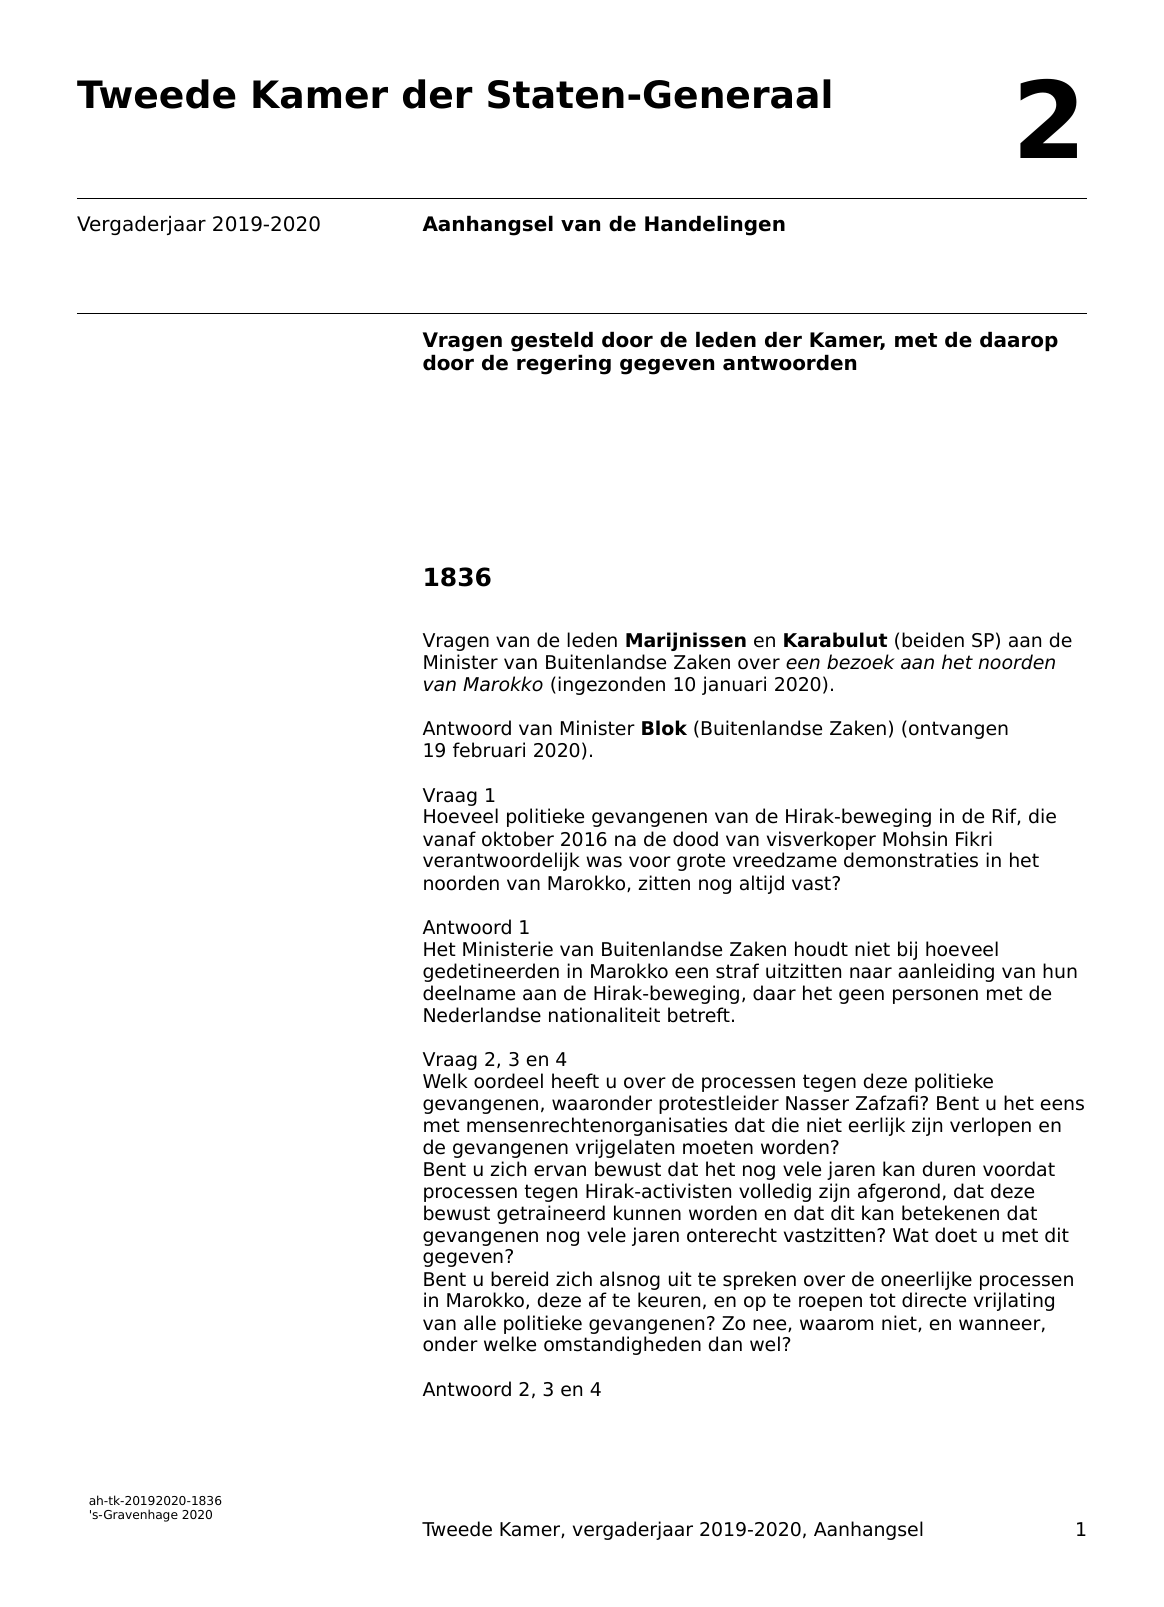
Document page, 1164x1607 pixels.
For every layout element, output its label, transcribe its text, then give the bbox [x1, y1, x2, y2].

table_cell [77, 314, 422, 375]
text Vragen van de leden Marijnissen en Karabulut (beiden SP) aan de Minister van Buitenlandse Zaken over een bezoek aan het noorden van Marokko (ingezonden 10 januari 2020). [422, 630, 1087, 696]
text 1836 [422, 563, 1087, 592]
text Antwoord van Minister Blok (Buitenlandse Zaken) (ontvangen 19 februari 2020). [422, 718, 1087, 762]
text Hoeveel politieke gevangenen van de Hirak-beweging in de Rif, die vanaf oktober 2016 na de dood van visverkoper Mohsin Fikri verantwoordelijk was voor grote vreedzame demonstraties in het noorden van Marokko, zitten nog altijd vast? [422, 806, 1087, 894]
text Welk oordeel heeft u over de processen tegen deze politieke gevangenen, waaronder protestleider Nasser Zafzafi? Bent u het eens met mensenrechtenorganisaties dat die niet eerlijk zijn verlopen en de gevangenen vrijgelaten moeten worden? [422, 1071, 1087, 1158]
text Het Ministerie van Buitenlandse Zaken houdt niet bij hoeveel gedetineerden in Marokko een straf uitzitten naar aanleiding van hun deelname aan de Hirak-beweging, daar het geen personen met de Nederlandse nationaliteit betreft. [422, 938, 1087, 1026]
text Antwoord 1 [422, 917, 1087, 938]
text Antwoord 2, 3 en 4 [422, 1378, 1087, 1401]
table_cell Aanhangsel van de Handelingen [422, 199, 1087, 313]
table_cell Vergaderjaar 2019-2020 [77, 199, 422, 313]
text ah-tk-20192020-1836 [88, 1494, 323, 1508]
text Bent u zich ervan bewust dat het nog vele jaren kan duren voordat processen tegen Hirak-activisten volledig zijn afgerond, dat deze bewust getraineerd kunnen worden en dat dit kan betekenen dat gevangenen nog vele jaren onterecht vastzitten? Wat doet u met dit gegeven? [422, 1158, 1087, 1268]
text Vraag 2, 3 en 4 [422, 1049, 1087, 1071]
table_header Tweede Kamer der Staten-Generaal [77, 59, 886, 198]
text 's-Gravenhage 2020 [88, 1508, 323, 1522]
table_header 2 [886, 59, 1087, 198]
table_cell Vragen gesteld door de leden der Kamer, met de daarop door de regering gegeven antwoorden [422, 314, 1087, 375]
text Vraag 1 [422, 784, 1087, 806]
text Bent u bereid zich alsnog uit te spreken over de oneerlijke processen in Marokko, deze af te keuren, en op te roepen tot directe vrijlating van alle politieke gevangenen? Zo nee, waarom niet, en wanneer, onder welke omstandigheden dan wel? [422, 1268, 1087, 1356]
